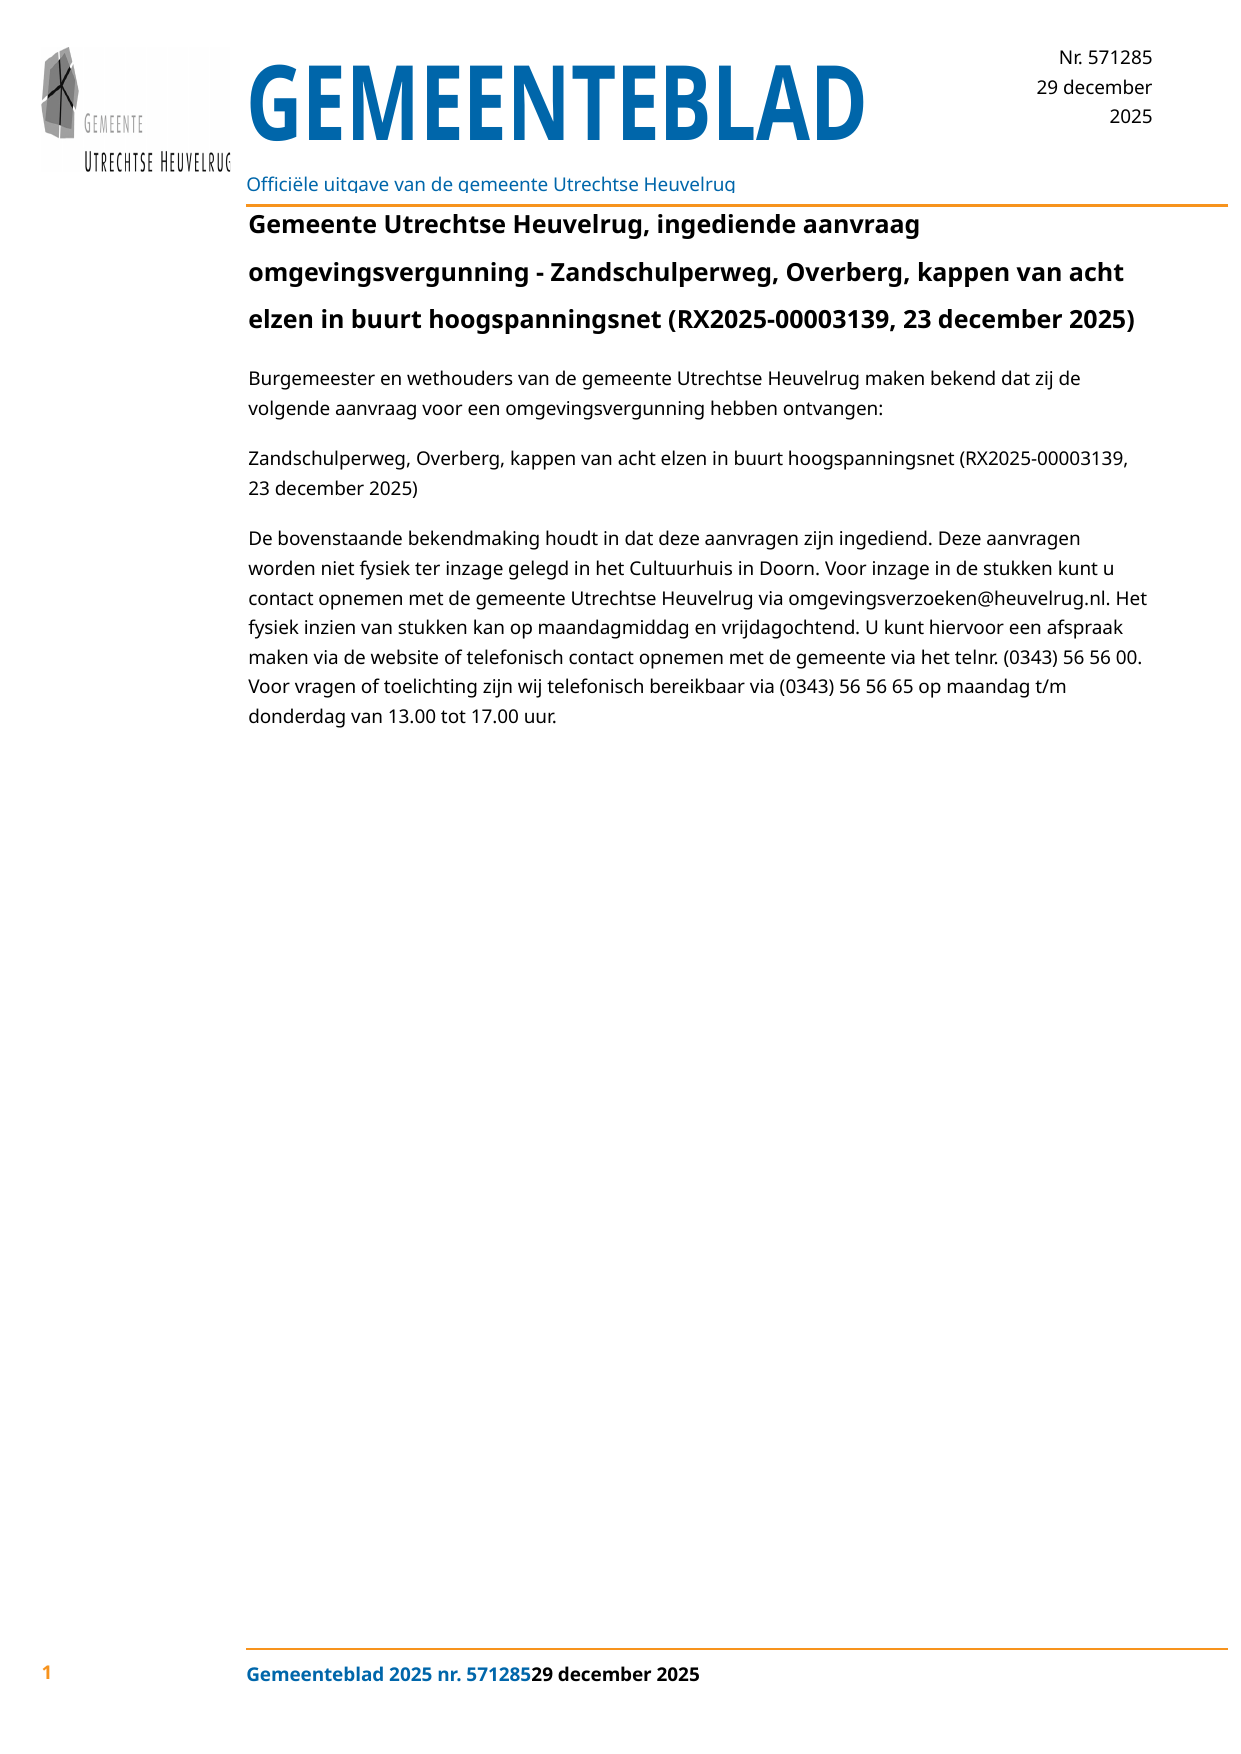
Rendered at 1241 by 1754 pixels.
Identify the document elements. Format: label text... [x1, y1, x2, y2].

text De bovenstaande bekendmaking houdt in dat deze aanvragen zijn ingediend. Deze aanvragen worden niet fysiek ter inzage gelegd in het Cultuurhuis in Doorn. Voor inzage in de stukken kunt u contact opnemen met de gemeente Utrechtse Heuvelrug via omgevingsverzoeken@heuvelrug.nl. Het fysiek inzien van stukken kan op maandagmiddag en vrijdagochtend. U kunt hiervoor een afspraak maken via de website of telefonisch contact opnemen met de gemeente via het telnr. (0343) 56 56 00. Voor vragen of toelichting zijn wij telefonisch bereikbaar via (0343) 56 56 65 op maandag t/m donderdag van 13.00 tot 17.00 uur. [248, 526, 1152, 729]
text Gemeente Utrechtse Heuvelrug, ingediende aanvraag omgevingsvergunning - Zandschulperweg, Overberg, kappen van acht elzen in buurt hoogspanningsnet (RX2025-00003139, 23 december 2025) [248, 207, 1152, 336]
picture [41, 47, 231, 172]
text Burgemeester en wethouders van de gemeente Utrechtse Heuvelrug maken bekend dat zij de volgende aanvraag voor een omgevingsvergunning hebben ontvangen: [248, 366, 1152, 421]
text Zandschulperweg, Overberg, kappen van acht elzen in buurt hoogspanningsnet (RX2025-00003139, 23 december 2025) [248, 446, 1152, 501]
